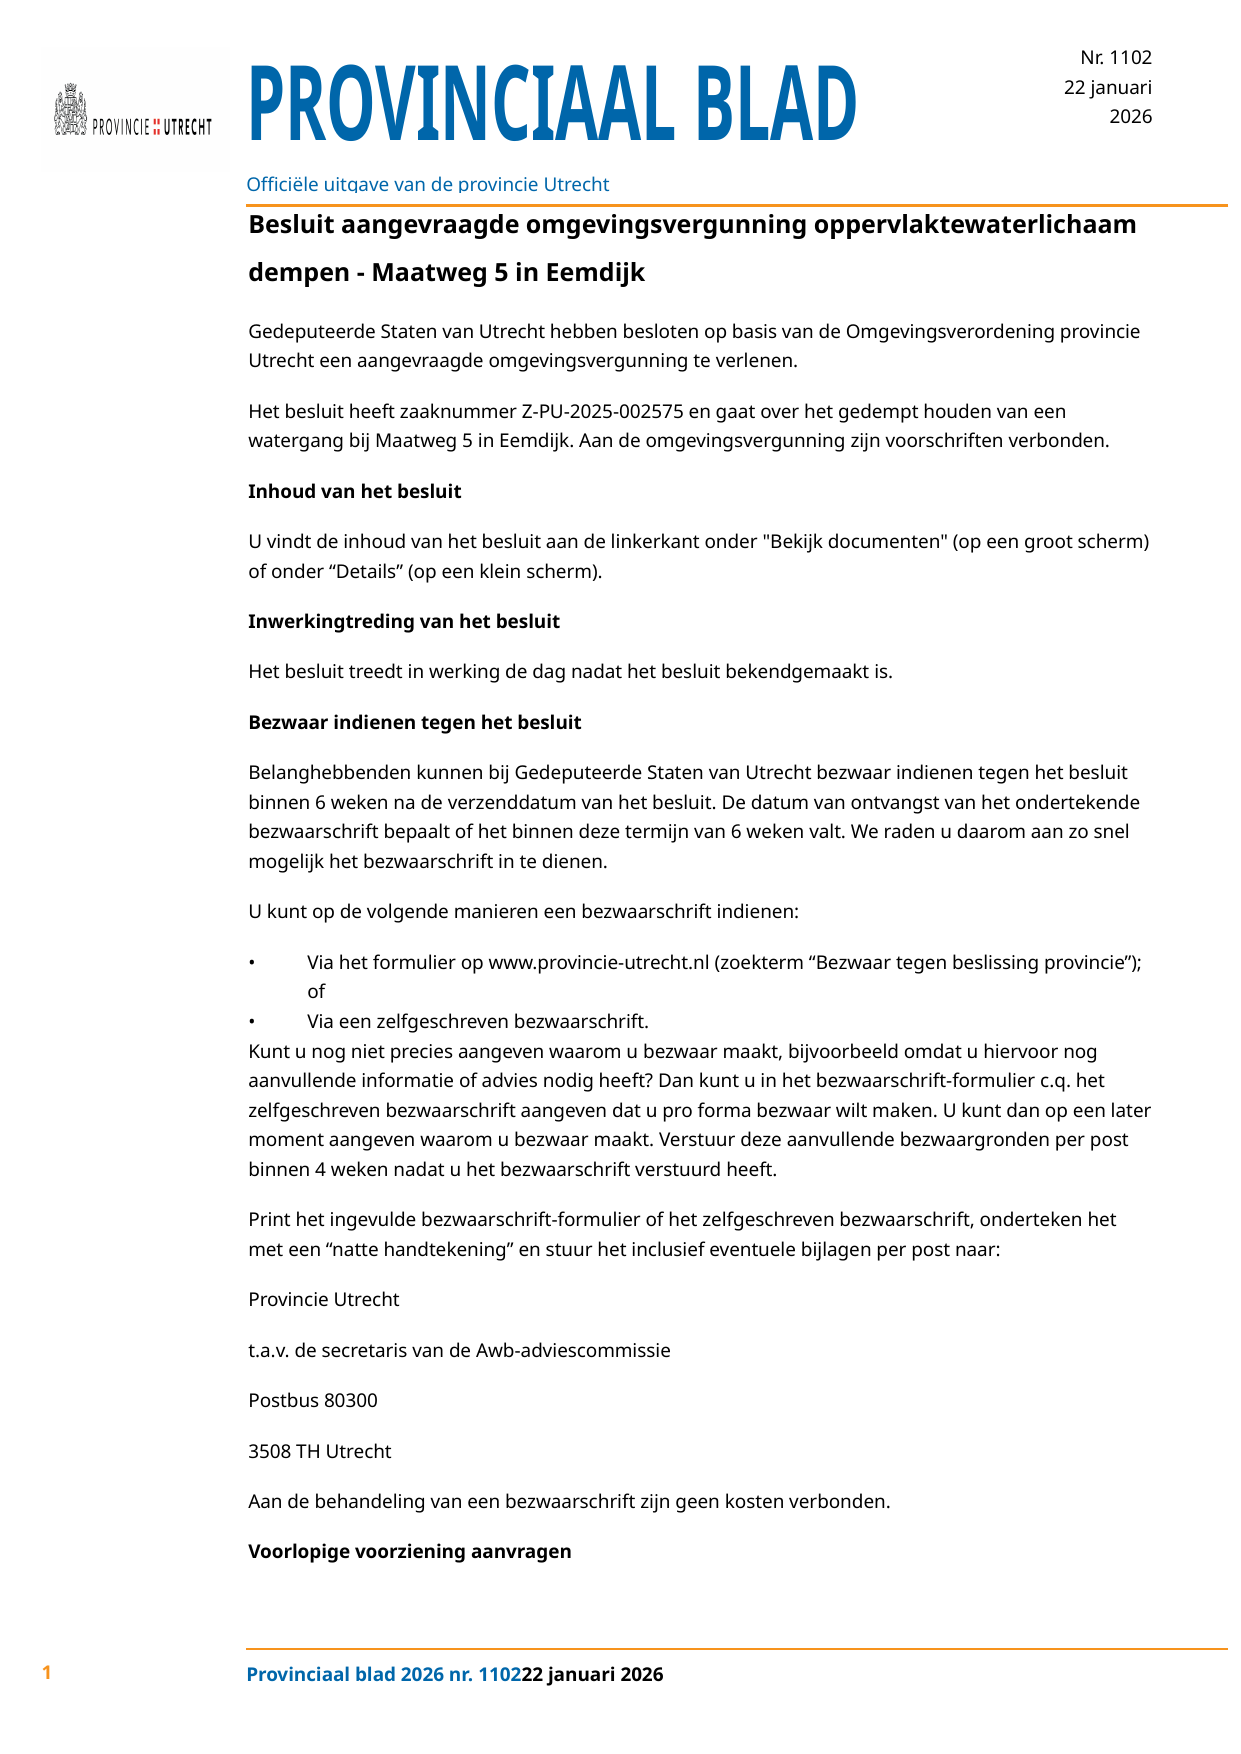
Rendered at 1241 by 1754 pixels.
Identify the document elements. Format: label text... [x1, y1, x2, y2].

text Het besluit heeft zaaknummer Z-PU-2025-002575 en gaat over het gedempt houden van een watergang bij Maatweg 5 in Eemdijk. Aan de omgevingsvergunning zijn voorschriften verbonden. [248, 398, 1152, 453]
text Voorlopige voorziening aanvragen [248, 1539, 1152, 1564]
text t.a.v. de secretaris van de Awb-adviescommissie [248, 1337, 1152, 1363]
text Gedeputeerde Staten van Utrecht hebben besloten op basis van de Omgevingsverordening provincie Utrecht een aangevraagde omgevingsvergunning te verlenen. [248, 318, 1152, 373]
text Bezwaar indienen tegen het besluit [248, 709, 1152, 735]
text U vindt de inhoud van het besluit aan de linkerkant onder "Bekijk documenten" (op een groot scherm) of onder “Details” (op een klein scherm). [248, 528, 1152, 584]
text Besluit aangevraagde omgevingsvergunning oppervlaktewaterlichaam dempen - Maatweg 5 in Eemdijk [248, 207, 1152, 288]
text Print het ingevulde bezwaarschrift-formulier of het zelfgeschreven bezwaarschrift, onderteken het met een “natte handtekening” en stuur het inclusief eventuele bijlagen per post naar: [248, 1207, 1152, 1262]
text Het besluit treedt in werking de dag nadat het besluit bekendgemaakt is. [248, 659, 1152, 684]
text U kunt op de volgende manieren een bezwaarschrift indienen: [248, 899, 1152, 924]
list Via een zelfgeschreven bezwaarschrift. [248, 1008, 1152, 1034]
text Inwerkingtreding van het besluit [248, 608, 1152, 634]
text Inhoud van het besluit [248, 478, 1152, 504]
list Via het formulier op www.provincie-utrecht.nl (zoekterm “Bezwaar tegen beslissing provincie”); of [248, 949, 1152, 1004]
text Belanghebbenden kunnen bij Gedeputeerde Staten van Utrecht bezwaar indienen tegen het besluit binnen 6 weken na de verzenddatum van het besluit. De datum van ontvangst van het ondertekende bezwaarschrift bepaalt of het binnen deze termijn van 6 weken valt. We raden u daarom aan zo snel mogelijk het bezwaarschrift in te dienen. [248, 759, 1152, 874]
picture [41, 47, 231, 172]
text Aan de behandeling van een bezwaarschrift zijn geen kosten verbonden. [248, 1488, 1152, 1514]
text Postbus 80300 [248, 1387, 1152, 1413]
text Provincie Utrecht [248, 1287, 1152, 1312]
text Kunt u nog niet precies aangeven waarom u bezwaar maakt, bijvoorbeeld omdat u hiervoor nog aanvullende informatie of advies nodig heeft? Dan kunt u in het bezwaarschrift-formulier c.q. het zelfgeschreven bezwaarschrift aangeven dat u pro forma bezwaar wilt maken. U kunt dan op een later moment aangeven waarom u bezwaar maakt. Verstuur deze aanvullende bezwaargronden per post binnen 4 weken nadat u het bezwaarschrift verstuurd heeft. [248, 1038, 1152, 1182]
text 3508 TH Utrecht [248, 1438, 1152, 1464]
